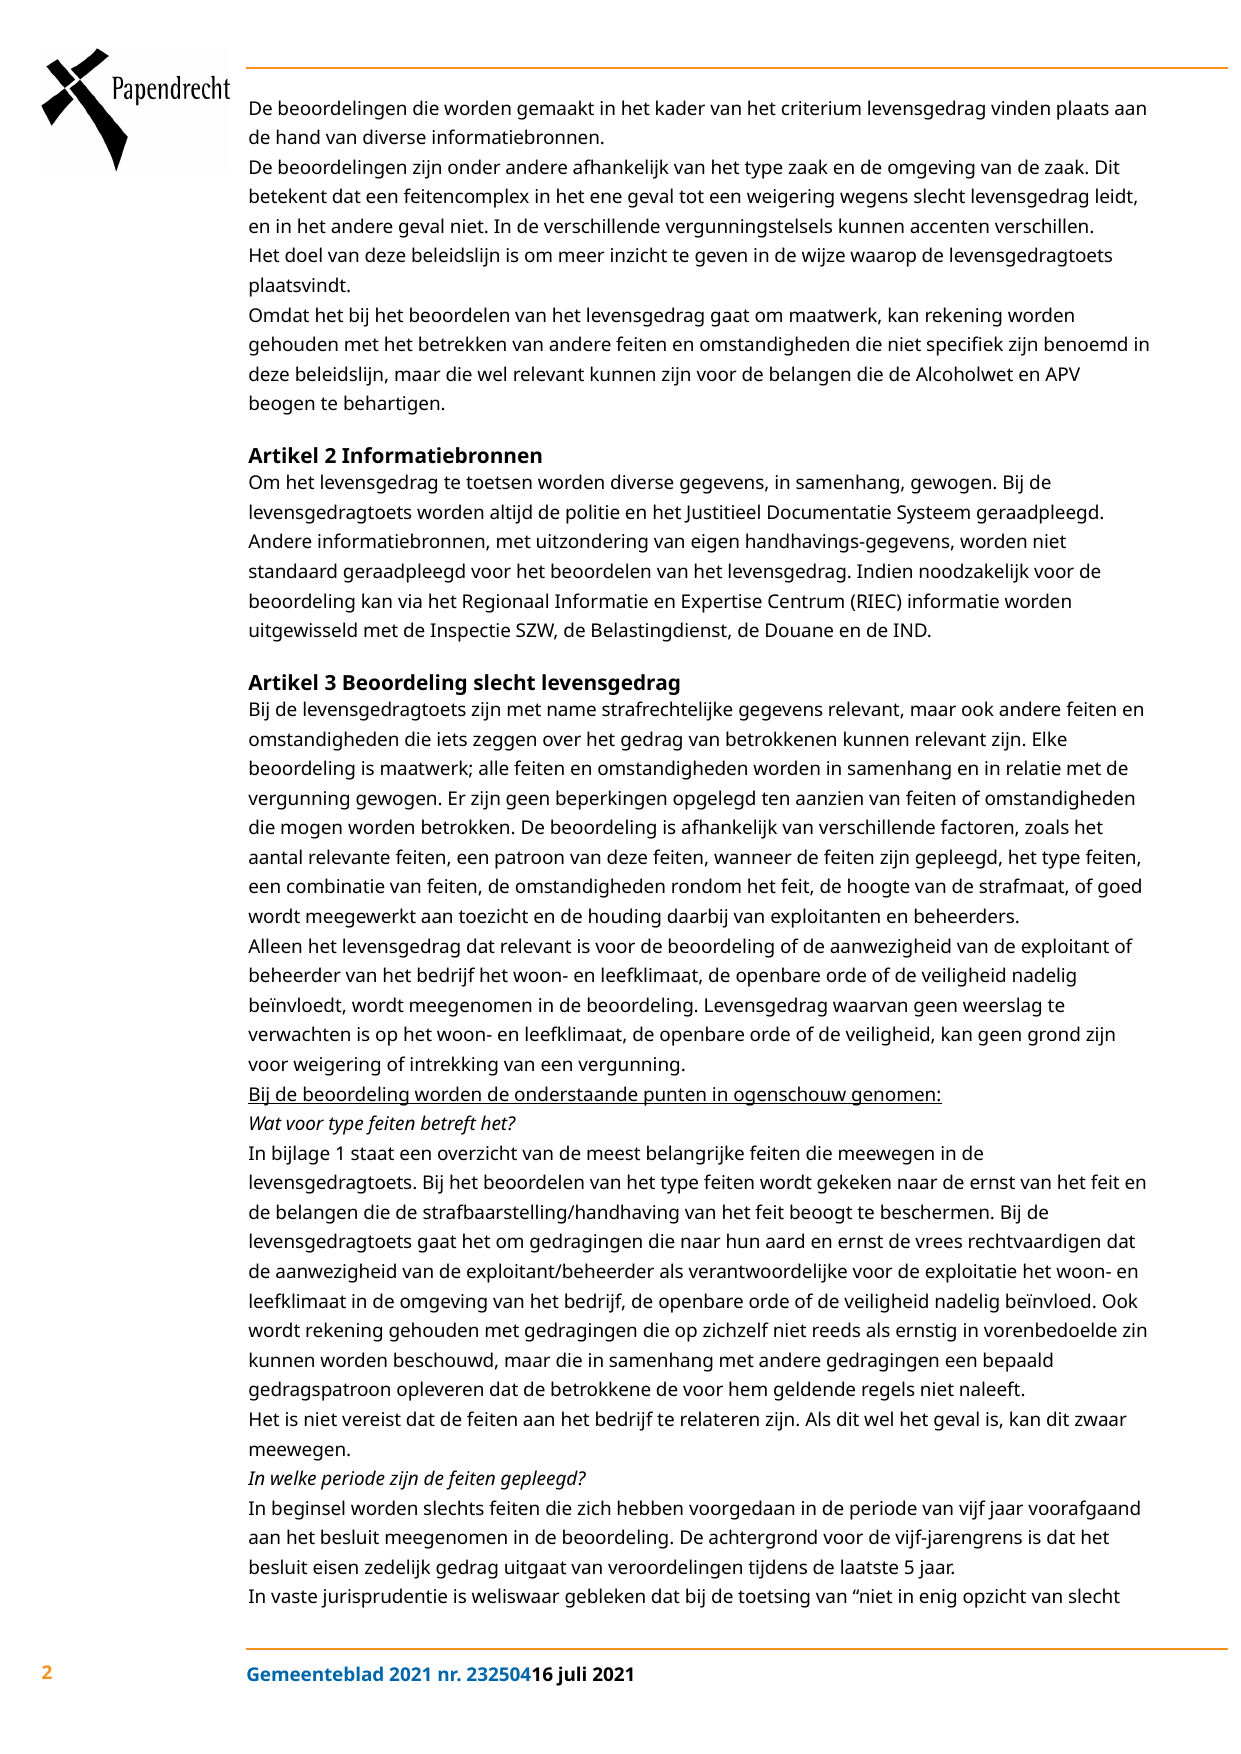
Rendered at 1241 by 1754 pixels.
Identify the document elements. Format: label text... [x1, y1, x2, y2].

text Alleen het levensgedrag dat relevant is voor de beoordeling of de aanwezigheid van de exploitant of beheerder van het bedrijf het woon- en leefklimaat, de openbare orde of de veiligheid nadelig beïnvloedt, wordt meegenomen in de beoordeling. Levensgedrag waarvan geen weerslag te verwachten is op het woon- en leefklimaat, de openbare orde of de veiligheid, kan geen grond zijn voor weigering of intrekking van een vergunning. [248, 933, 1152, 1077]
text In beginsel worden slechts feiten die zich hebben voorgedaan in de periode van vijf jaar voorafgaand aan het besluit meegenomen in de beoordeling. De achtergrond voor de vijf-jarengrens is dat het besluit eisen zedelijk gedrag uitgaat van veroordelingen tijdens de laatste 5 jaar. [248, 1495, 1152, 1580]
text Bij de levensgedragtoets zijn met name strafrechtelijke gegevens relevant, maar ook andere feiten en omstandigheden die iets zeggen over het gedrag van betrokkenen kunnen relevant zijn. Elke beoordeling is maatwerk; alle feiten en omstandigheden worden in samenhang en in relatie met de vergunning gewogen. Er zijn geen beperkingen opgelegd ten aanzien van feiten of omstandigheden die mogen worden betrokken. De beoordeling is afhankelijk van verschillende factoren, zoals het aantal relevante feiten, een patroon van deze feiten, wanneer de feiten zijn gepleegd, het type feiten, een combinatie van feiten, de omstandigheden rondom het feit, de hoogte van de strafmaat, of goed wordt meegewerkt aan toezicht en de houding daarbij van exploitanten en beheerders. [248, 696, 1152, 929]
text Het is niet vereist dat de feiten aan het bedrijf te relateren zijn. Als dit wel het geval is, kan dit zwaar meewegen. [248, 1406, 1152, 1462]
text De beoordelingen die worden gemaakt in het kader van het criterium levensgedrag vinden plaats aan de hand van diverse informatiebronnen. [248, 95, 1152, 150]
text De beoordelingen zijn onder andere afhankelijk van het type zaak en de omgeving van de zaak. Dit betekent dat een feitencomplex in het ene geval tot een weigering wegens slecht levensgedrag leidt, en in het andere geval niet. In de verschillende vergunningstelsels kunnen accenten verschillen. [248, 154, 1152, 239]
text Bij de beoordeling worden de onderstaande punten in ogenschouw genomen: [248, 1081, 1152, 1107]
text Het doel van deze beleidslijn is om meer inzicht te geven in de wijze waarop de levensgedragtoets plaatsvindt. [248, 243, 1152, 298]
text Omdat het bij het beoordelen van het levensgedrag gaat om maatwerk, kan rekening worden gehouden met het betrekken van andere feiten en omstandigheden die niet specifiek zijn benoemd in deze beleidslijn, maar die wel relevant kunnen zijn voor de belangen die de Alcoholwet en APV beogen te behartigen. [248, 302, 1152, 416]
text Artikel 3 Beoordeling slecht levensgedrag [248, 668, 1152, 696]
text In bijlage 1 staat een overzicht van de meest belangrijke feiten die meewegen in de levensgedragtoets. Bij het beoordelen van het type feiten wordt gekeken naar de ernst van het feit en de belangen die de strafbaarstelling/handhaving van het feit beoogt te beschermen. Bij de levensgedragtoets gaat het om gedragingen die naar hun aard en ernst de vrees rechtvaardigen dat de aanwezigheid van de exploitant/beheerder als verantwoordelijke voor de exploitatie het woon- en leefklimaat in de omgeving van het bedrijf, de openbare orde of de veiligheid nadelig beïnvloed. Ook wordt rekening gehouden met gedragingen die op zichzelf niet reeds als ernstig in vorenbedoelde zin kunnen worden beschouwd, maar die in samenhang met andere gedragingen een bepaald gedragspatroon opleveren dat de betrokkene de voor hem geldende regels niet naleeft. [248, 1140, 1152, 1402]
text Wat voor type feiten betreft het? [248, 1110, 1152, 1136]
text Artikel 2 Informatiebronnen [248, 441, 1152, 469]
text In welke periode zijn de feiten gepleegd? [248, 1465, 1152, 1491]
text Om het levensgedrag te toetsen worden diverse gegevens, in samenhang, gewogen. Bij de levensgedragtoets worden altijd de politie en het Justitieel Documentatie Systeem geraadpleegd. Andere informatiebronnen, met uitzondering van eigen handhavings-gegevens, worden niet standaard geraadpleegd voor het beoordelen van het levensgedrag. Indien noodzakelijk voor de beoordeling kan via het Regionaal Informatie en Expertise Centrum (RIEC) informatie worden uitgewisseld met de Inspectie SZW, de Belastingdienst, de Douane en de IND. [248, 469, 1152, 643]
text In vaste jurisprudentie is weliswaar gebleken dat bij de toetsing van “niet in enig opzicht van slecht [248, 1584, 1152, 1609]
picture [41, 47, 231, 172]
